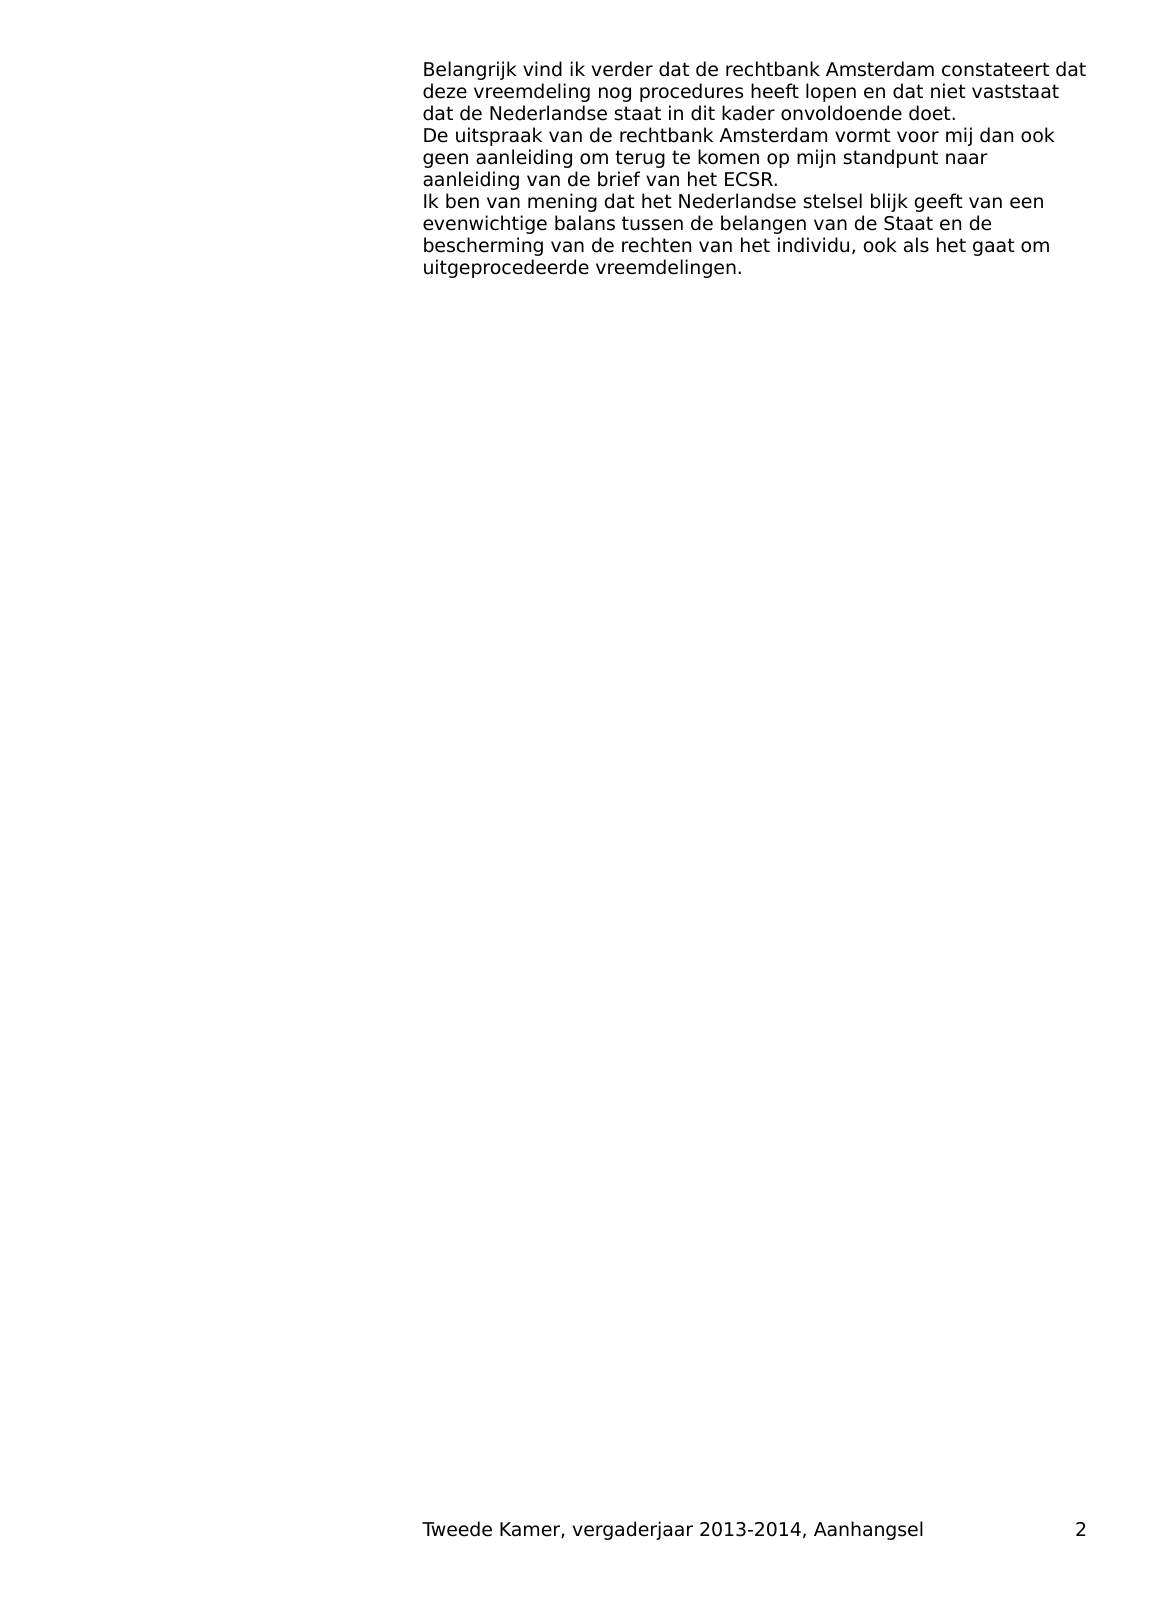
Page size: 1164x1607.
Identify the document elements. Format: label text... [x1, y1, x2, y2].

text Ik ben van mening dat het Nederlandse stelsel blijk geeft van een evenwichtige balans tussen de belangen van de Staat en de bescherming van de rechten van het individu, ook als het gaat om uitgeprocedeerde vreemdelingen. [422, 191, 1087, 279]
text De uitspraak van de rechtbank Amsterdam vormt voor mij dan ook geen aanleiding om terug te komen op mijn standpunt naar aanleiding van de brief van het ECSR. [422, 125, 1087, 191]
text Belangrijk vind ik verder dat de rechtbank Amsterdam constateert dat deze vreemdeling nog procedures heeft lopen en dat niet vaststaat dat de Nederlandse staat in dit kader onvoldoende doet. [422, 59, 1087, 125]
